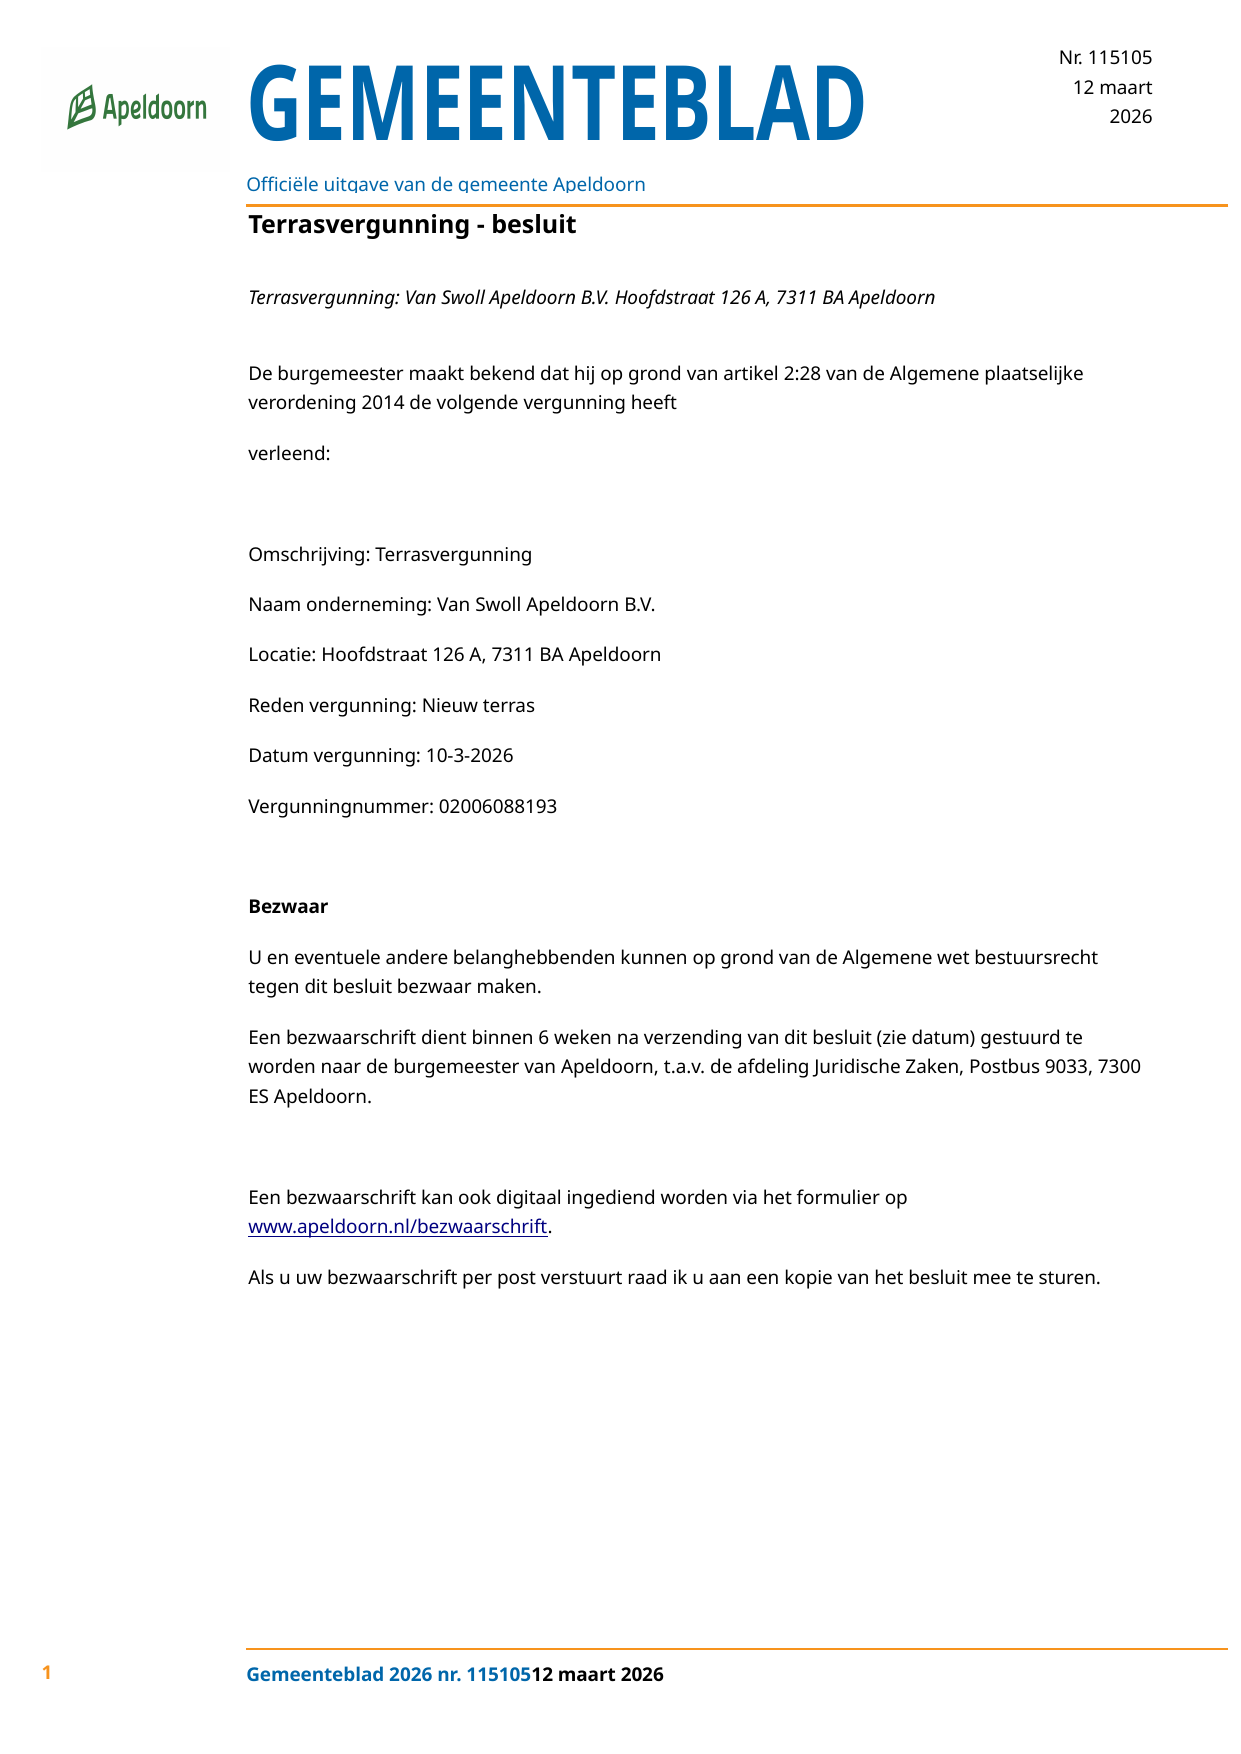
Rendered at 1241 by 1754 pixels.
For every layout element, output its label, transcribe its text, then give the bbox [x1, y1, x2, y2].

text Naam onderneming: Van Swoll Apeldoorn B.V. [248, 591, 1152, 617]
text Datum vergunning: 10-3-2026 [248, 742, 1152, 768]
picture [41, 47, 231, 172]
text Als u uw bezwaarschrift per post verstuurt raad ik u aan een kopie van het besluit mee te sturen. [248, 1264, 1152, 1290]
text Reden vergunning: Nieuw terras [248, 692, 1152, 718]
text U en eventuele andere belanghebbenden kunnen op grond van de Algemene wet bestuursrecht tegen dit besluit bezwaar maken. [248, 944, 1152, 999]
text De burgemeester maakt bekend dat hij op grond van artikel 2:28 van de Algemene plaatselijke verordening 2014 de volgende vergunning heeft [248, 360, 1152, 415]
text Omschrijving: Terrasvergunning [248, 541, 1152, 567]
text Terrasvergunning: Van Swoll Apeldoorn B.V. Hoofdstraat 126 A, 7311 BA Apeldoorn [248, 284, 1152, 309]
text Een bezwaarschrift kan ook digitaal ingediend worden via het formulier op www.apeldoorn.nl/bezwaarschrift. [248, 1184, 1152, 1239]
text Een bezwaarschrift dient binnen 6 weken na verzending van dit besluit (zie datum) gestuurd te worden naar de burgemeester van Apeldoorn, t.a.v. de afdeling Juridische Zaken, Postbus 9033, 7300 ES Apeldoorn. [248, 1024, 1152, 1109]
text Locatie: Hoofdstraat 126 A, 7311 BA Apeldoorn [248, 642, 1152, 667]
text verleend: [248, 440, 1152, 466]
text Bezwaar [248, 894, 1152, 919]
text Terrasvergunning - besluit [248, 207, 1152, 241]
text Vergunningnummer: 02006088193 [248, 793, 1152, 819]
